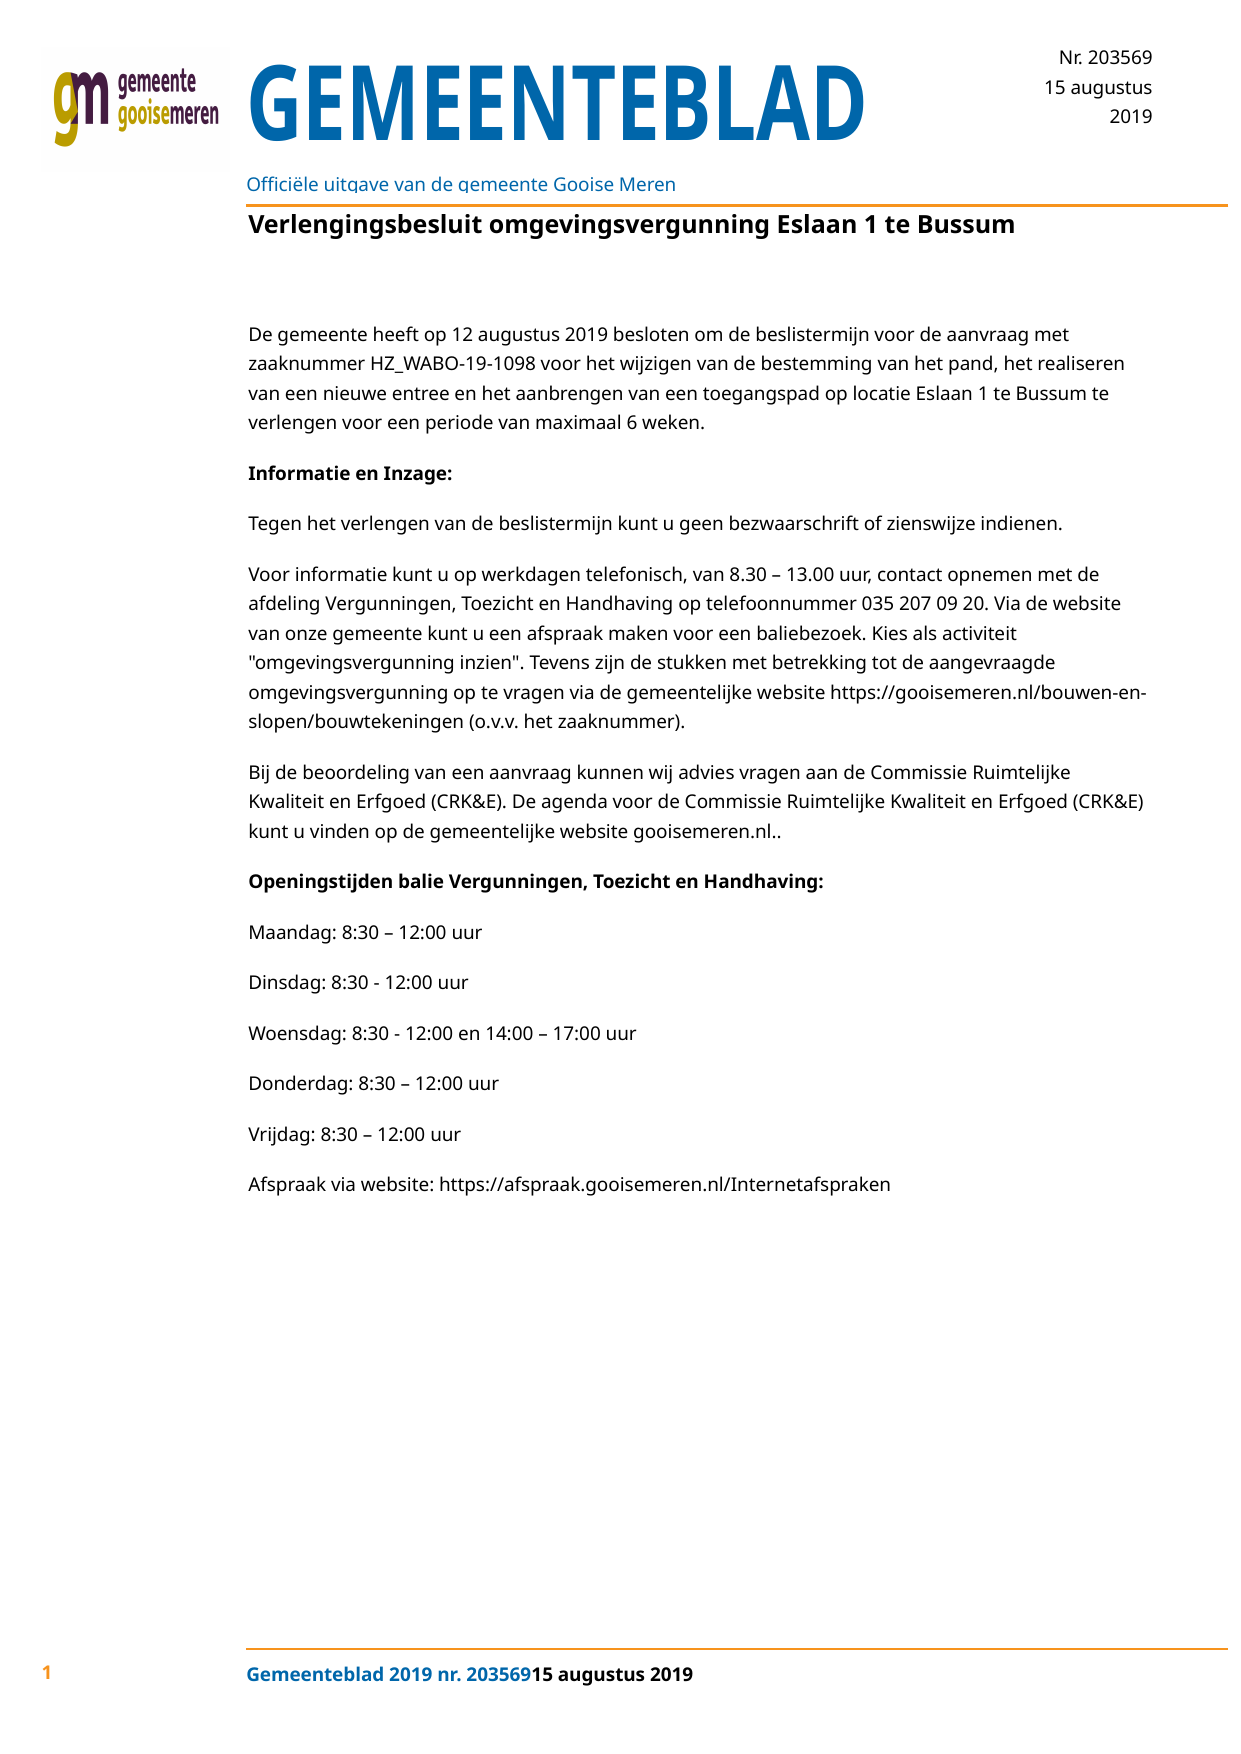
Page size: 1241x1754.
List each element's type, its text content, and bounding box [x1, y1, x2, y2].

text Dinsdag: 8:30 - 12:00 uur [248, 969, 1152, 995]
text Informatie en Inzage: [248, 460, 1152, 486]
picture [41, 47, 231, 172]
text Vrijdag: 8:30 – 12:00 uur [248, 1121, 1152, 1146]
text Openingstijden balie Vergunningen, Toezicht en Handhaving: [248, 869, 1152, 894]
text Verlengingsbesluit omgevingsvergunning Eslaan 1 te Bussum [248, 207, 1152, 241]
text Woensdag: 8:30 - 12:00 en 14:00 – 17:00 uur [248, 1020, 1152, 1046]
text Maandag: 8:30 – 12:00 uur [248, 919, 1152, 945]
text Afspraak via website: https://afspraak.gooisemeren.nl/Internetafspraken [248, 1171, 1152, 1197]
text Tegen het verlengen van de beslistermijn kunt u geen bezwaarschrift of zienswijze indienen. [248, 510, 1152, 536]
text Voor informatie kunt u op werkdagen telefonisch, van 8.30 – 13.00 uur, contact opnemen met de afdeling Vergunningen, Toezicht en Handhaving op telefoonnummer 035 207 09 20. Via de website van onze gemeente kunt u een afspraak maken voor een baliebezoek. Kies als activiteit "omgevingsvergunning inzien". Tevens zijn de stukken met betrekking tot de aangevraagde omgevingsvergunning op te vragen via de gemeentelijke website https://gooisemeren.nl/bouwen-en-slopen/bouwtekeningen (o.v.v. het zaaknummer). [248, 561, 1152, 734]
text Donderdag: 8:30 – 12:00 uur [248, 1070, 1152, 1096]
text Bij de beoordeling van een aanvraag kunnen wij advies vragen aan de Commissie Ruimtelijke Kwaliteit en Erfgoed (CRK&E). De agenda voor de Commissie Ruimtelijke Kwaliteit en Erfgoed (CRK&E) kunt u vinden op de gemeentelijke website gooisemeren.nl.. [248, 759, 1152, 844]
text De gemeente heeft op 12 augustus 2019 besloten om de beslistermijn voor de aanvraag met zaaknummer HZ_WABO-19-1098 voor het wijzigen van de bestemming van het pand, het realiseren van een nieuwe entree en het aanbrengen van een toegangspad op locatie Eslaan 1 te Bussum te verlengen voor een periode van maximaal 6 weken. [248, 321, 1152, 435]
